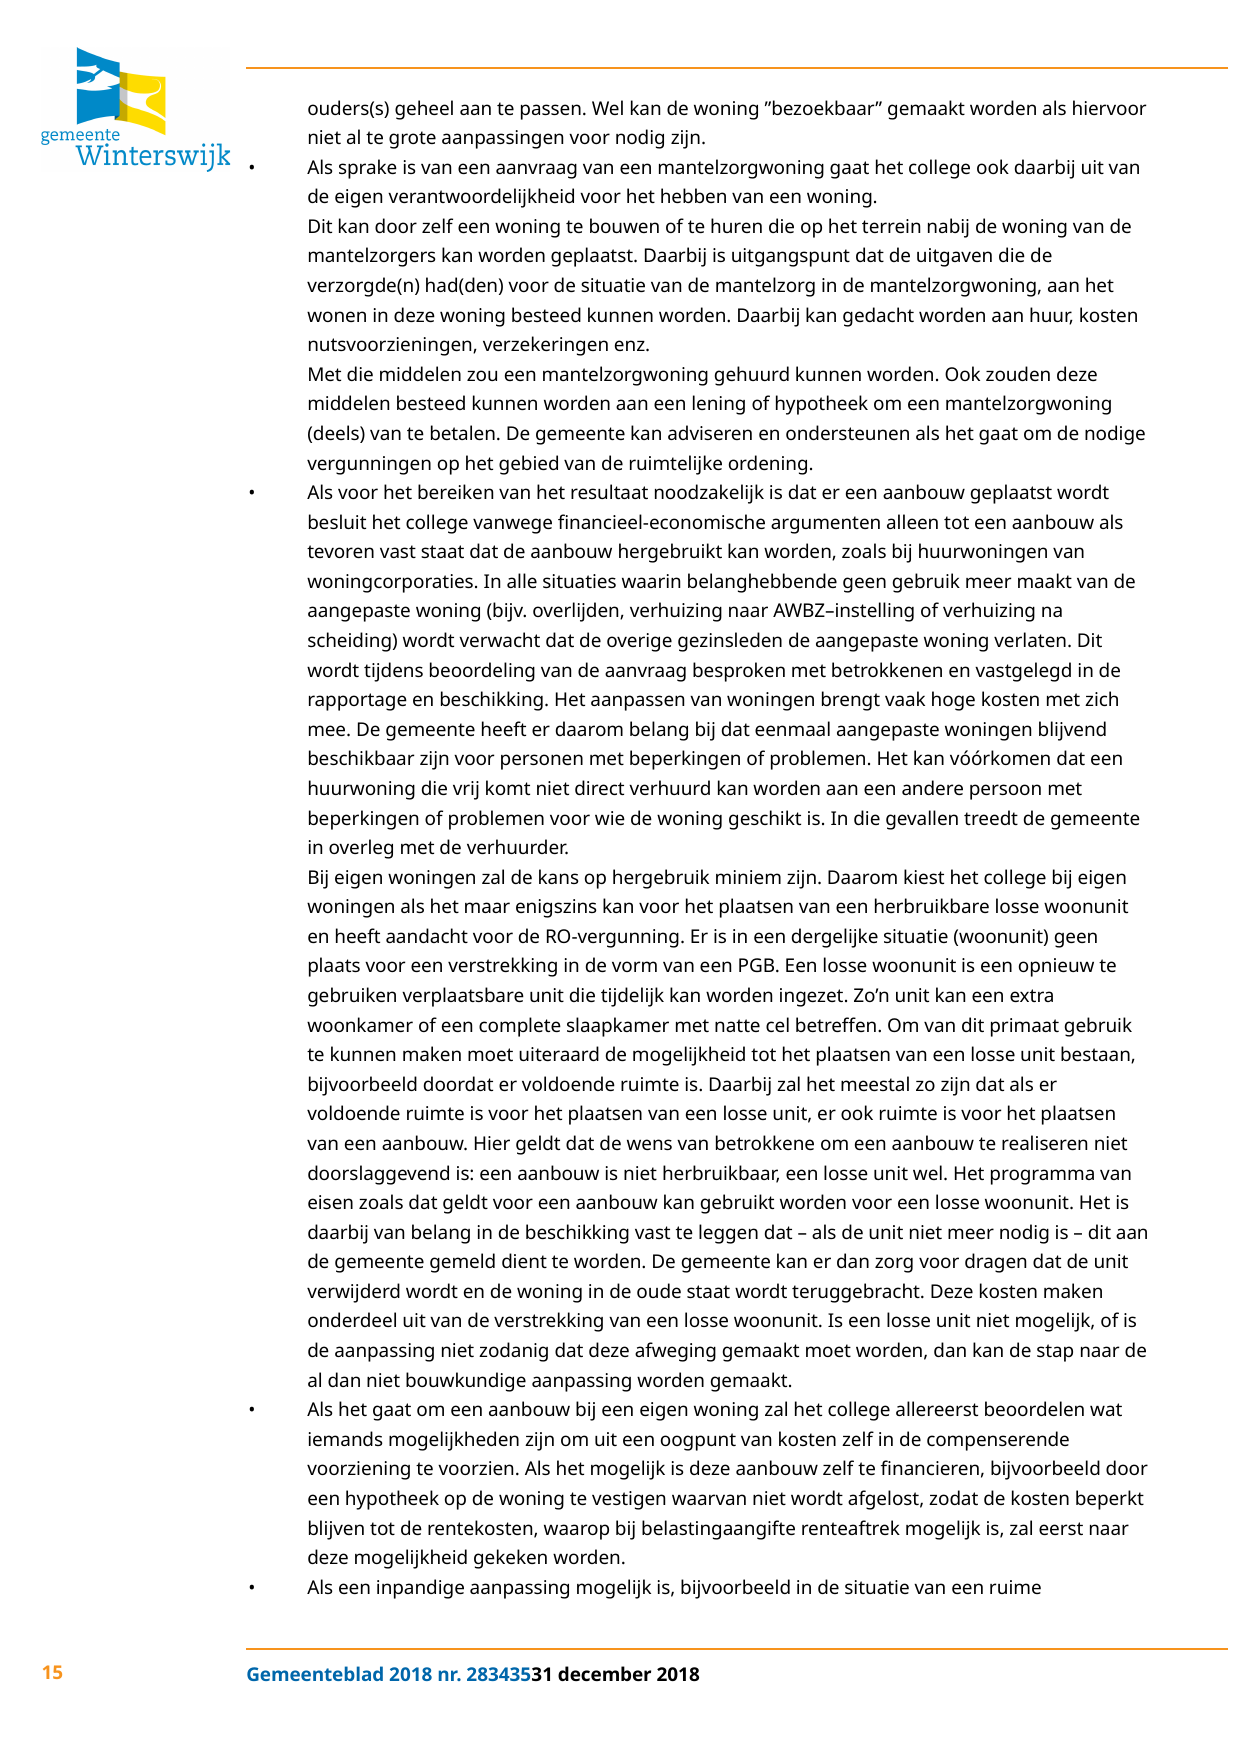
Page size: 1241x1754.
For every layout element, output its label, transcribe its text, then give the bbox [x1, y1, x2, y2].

list Dit kan door zelf een woning te bouwen of te huren die op het terrein nabij de woning van de mantelzorgers kan worden geplaatst. Daarbij is uitgangspunt dat de uitgaven die de verzorgde(n) had(den) voor de situatie van de mantelzorg in de mantelzorgwoning, aan het wonen in deze woning besteed kunnen worden. Daarbij kan gedacht worden aan huur, kosten nutsvoorzieningen, verzekeringen enz. [248, 213, 1152, 357]
picture [225, 153, 231, 162]
list Als een inpandige aanpassing mogelijk is, bijvoorbeeld in de situatie van een ruime [248, 1574, 1152, 1600]
list ouders(s) geheel aan te passen. Wel kan de woning ”bezoekbaar” gemaakt worden als hiervoor niet al te grote aanpassingen voor nodig zijn. [248, 95, 1152, 150]
list Bij eigen woningen zal de kans op hergebruik miniem zijn. Daarom kiest het college bij eigen woningen als het maar enigszins kan voor het plaatsen van een herbruikbare losse woonunit en heeft aandacht voor de RO-vergunning. Er is in een dergelijke situatie (woonunit) geen plaats voor een verstrekking in de vorm van een PGB. Een losse woonunit is een opnieuw te gebruiken verplaatsbare unit die tijdelijk kan worden ingezet. Zo’n unit kan een extra woonkamer of een complete slaapkamer met natte cel betreffen. Om van dit primaat gebruik te kunnen maken moet uiteraard de mogelijkheid tot het plaatsen van een losse unit bestaan, bijvoorbeeld doordat er voldoende ruimte is. Daarbij zal het meestal zo zijn dat als er voldoende ruimte is voor het plaatsen van een losse unit, er ook ruimte is voor het plaatsen van een aanbouw. Hier geldt dat de wens van betrokkene om een aanbouw te realiseren niet doorslaggevend is: een aanbouw is niet herbruikbaar, een losse unit wel. Het programma van eisen zoals dat geldt voor een aanbouw kan gebruikt worden voor een losse woonunit. Het is daarbij van belang in de beschikking vast te leggen dat – als de unit niet meer nodig is – dit aan de gemeente gemeld dient te worden. De gemeente kan er dan zorg voor dragen dat de unit verwijderd wordt en de woning in de oude staat wordt teruggebracht. Deze kosten maken onderdeel uit van de verstrekking van een losse woonunit. Is een losse unit niet mogelijk, of is de aanpassing niet zodanig dat deze afweging gemaakt moet worden, dan kan de stap naar de al dan niet bouwkundige aanpassing worden gemaakt. [248, 864, 1152, 1393]
picture [41, 47, 231, 172]
list Als sprake is van een aanvraag van een mantelzorgwoning gaat het college ook daarbij uit van de eigen verantwoordelijkheid voor het hebben van een woning. [248, 154, 1152, 209]
list Als voor het bereiken van het resultaat noodzakelijk is dat er een aanbouw geplaatst wordt besluit het college vanwege financieel-economische argumenten alleen tot een aanbouw als tevoren vast staat dat de aanbouw hergebruikt kan worden, zoals bij huurwoningen van woningcorporaties. In alle situaties waarin belanghebbende geen gebruik meer maakt van de aangepaste woning (bijv. overlijden, verhuizing naar AWBZ–instelling of verhuizing na scheiding) wordt verwacht dat de overige gezinsleden de aangepaste woning verlaten. Dit wordt tijdens beoordeling van de aanvraag besproken met betrokkenen en vastgelegd in de rapportage en beschikking. Het aanpassen van woningen brengt vaak hoge kosten met zich mee. De gemeente heeft er daarom belang bij dat eenmaal aangepaste woningen blijvend beschikbaar zijn voor personen met beperkingen of problemen. Het kan vóórkomen dat een huurwoning die vrij komt niet direct verhuurd kan worden aan een andere persoon met beperkingen of problemen voor wie de woning geschikt is. In die gevallen treedt de gemeente in overleg met de verhuurder. [248, 479, 1152, 860]
list Als het gaat om een aanbouw bij een eigen woning zal het college allereerst beoordelen wat iemands mogelijkheden zijn om uit een oogpunt van kosten zelf in de compenserende voorziening te voorzien. Als het mogelijk is deze aanbouw zelf te financieren, bijvoorbeeld door een hypotheek op de woning te vestigen waarvan niet wordt afgelost, zodat de kosten beperkt blijven tot de rentekosten, waarop bij belastingaangifte renteaftrek mogelijk is, zal eerst naar deze mogelijkheid gekeken worden. [248, 1396, 1152, 1570]
list Met die middelen zou een mantelzorgwoning gehuurd kunnen worden. Ook zouden deze middelen besteed kunnen worden aan een lening of hypotheek om een mantelzorgwoning (deels) van te betalen. De gemeente kan adviseren en ondersteunen als het gaat om de nodige vergunningen op het gebied van de ruimtelijke ordening. [248, 361, 1152, 476]
